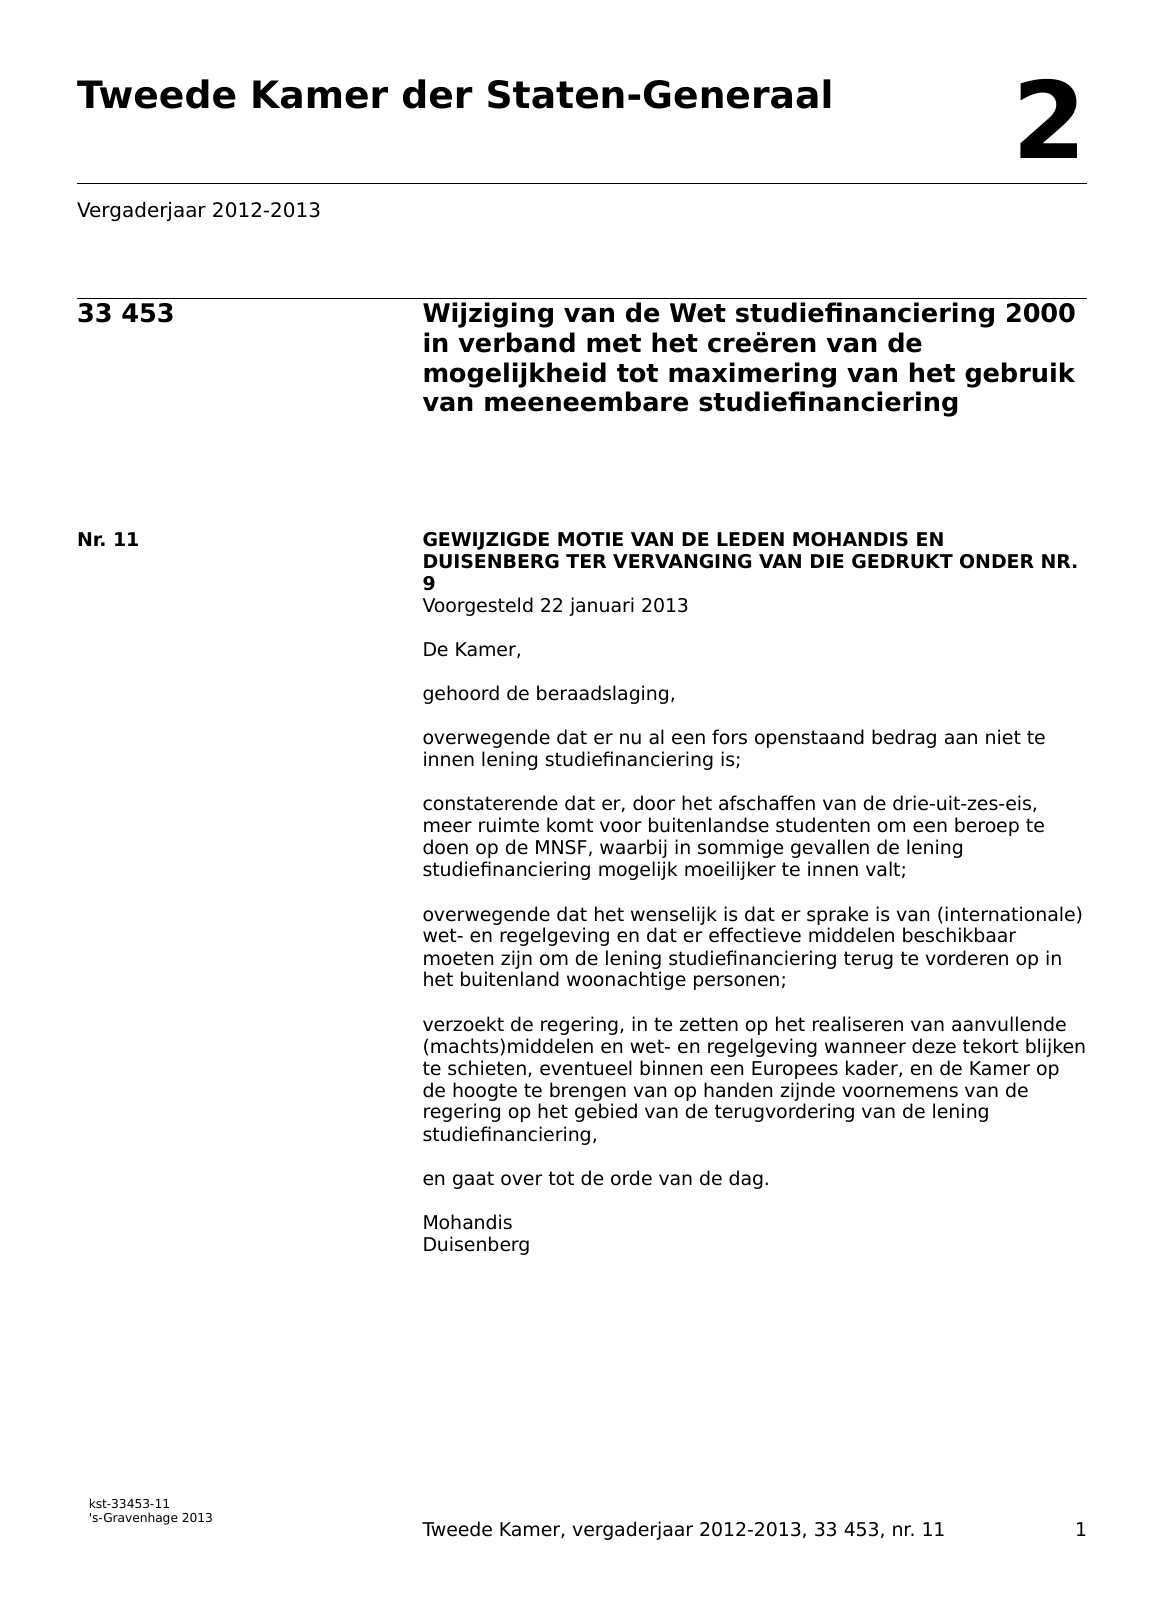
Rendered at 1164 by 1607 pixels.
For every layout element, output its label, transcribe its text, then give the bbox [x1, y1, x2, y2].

text Duisenberg [422, 1234, 1087, 1256]
text De Kamer, [422, 639, 1087, 661]
text 's-Gravenhage 2013 [88, 1511, 323, 1525]
text overwegende dat het wenselijk is dat er sprake is van (internationale) wet- en regelgeving en dat er effectieve middelen beschikbaar moeten zijn om de lening studiefinanciering terug te vorderen op in het buitenland woonachtige personen; [422, 903, 1087, 991]
subtitle Nr. 11 GEWIJZIGDE MOTIE VAN DE LEDEN MOHANDIS EN DUISENBERG TER VERVANGING VAN DIE GEDRUKT ONDER NR. 9 [77, 529, 1087, 595]
text kst-33453-11 [88, 1497, 323, 1511]
text en gaat over tot de orde van de dag. [422, 1168, 1087, 1189]
table_header Tweede Kamer der Staten-Generaal [77, 59, 886, 183]
subtitle 33 453 Wijziging van de Wet studiefinanciering 2000 in verband met het creëren van de mogelijkheid tot maximering van het gebruik van meeneembare studiefinanciering [77, 299, 1087, 418]
text overwegende dat er nu al een fors openstaand bedrag aan niet te innen lening studiefinanciering is; [422, 727, 1087, 771]
table_cell Vergaderjaar 2012-2013 [77, 184, 1087, 298]
text Mohandis [422, 1212, 1087, 1234]
text gehoord de beraadslaging, [422, 683, 1087, 705]
text constaterende dat er, door het afschaffen van de drie-uit-zes-eis, meer ruimte komt voor buitenlandse studenten om een beroep te doen op de MNSF, waarbij in sommige gevallen de lening studiefinanciering mogelijk moeilijker te innen valt; [422, 793, 1087, 881]
text verzoekt de regering, in te zetten op het realiseren van aanvullende (machts)middelen en wet- en regelgeving wanneer deze tekort blijken te schieten, eventueel binnen een Europees kader, en de Kamer op de hoogte te brengen van op handen zijnde voornemens van de regering op het gebied van de terugvordering van de lening studiefinanciering, [422, 1013, 1087, 1145]
text Voorgesteld 22 januari 2013 [422, 595, 1087, 617]
table_header 2 [886, 59, 1087, 183]
